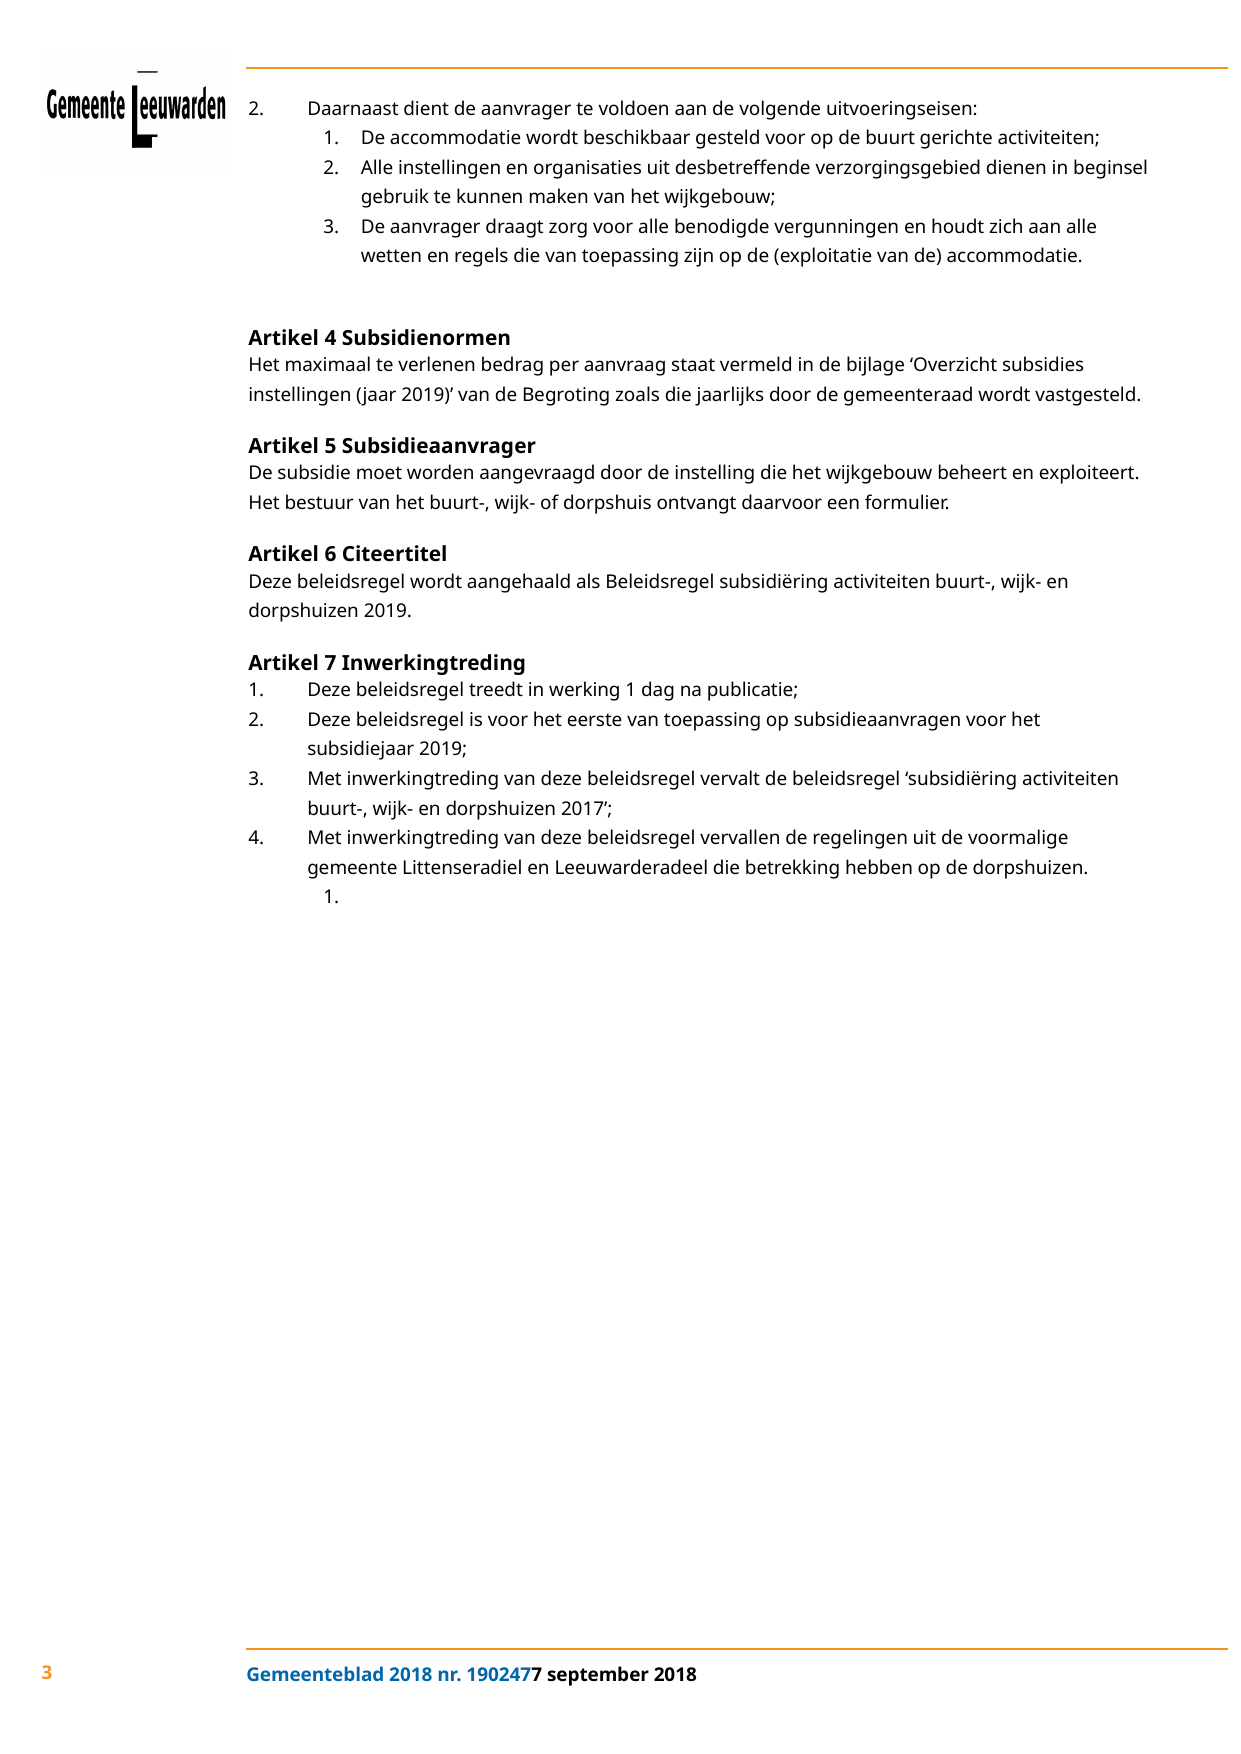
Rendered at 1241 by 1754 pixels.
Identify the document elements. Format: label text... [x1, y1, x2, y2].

text Artikel 4 Subsidienormen [248, 323, 1152, 351]
list Deze beleidsregel treedt in werking 1 dag na publicatie; [248, 676, 1152, 702]
text Artikel 6 Citeertitel [248, 539, 1152, 568]
list Deze beleidsregel is voor het eerste van toepassing op subsidieaanvragen voor het subsidiejaar 2019; [248, 706, 1152, 761]
list De accommodatie wordt beschikbaar gesteld voor op de buurt gerichte activiteiten; [323, 124, 1152, 150]
text Artikel 7 Inwerkingtreding [248, 648, 1152, 676]
text Het maximaal te verlenen bedrag per aanvraag staat vermeld in de bijlage ‘Overzicht subsidies instellingen (jaar 2019)’ van de Begroting zoals die jaarlijks door de gemeenteraad wordt vastgesteld. [248, 351, 1152, 406]
list Met inwerkingtreding van deze beleidsregel vervalt de beleidsregel ‘subsidiëring activiteiten buurt-, wijk- en dorpshuizen 2017’; [248, 765, 1152, 821]
list Alle instellingen en organisaties uit desbetreffende verzorgingsgebied dienen in beginsel gebruik te kunnen maken van het wijkgebouw; [323, 154, 1152, 209]
list De aanvrager draagt zorg voor alle benodigde vergunningen en houdt zich aan alle wetten en regels die van toepassing zijn op de (exploitatie van de) accommodatie. [323, 213, 1152, 268]
picture [41, 47, 231, 172]
text De subsidie moet worden aangevraagd door de instelling die het wijkgebouw beheert en exploiteert. Het bestuur van het buurt-, wijk- of dorpshuis ontvangt daarvoor een formulier. [248, 459, 1152, 515]
text Artikel 5 Subsidieaanvrager [248, 431, 1152, 459]
list Met inwerkingtreding van deze beleidsregel vervallen de regelingen uit de voormalige gemeente Littenseradiel en Leeuwarderadeel die betrekking hebben op de dorpshuizen. [248, 824, 1152, 880]
list Daarnaast dient de aanvrager te voldoen aan de volgende uitvoeringseisen: [248, 95, 1152, 121]
text Deze beleidsregel wordt aangehaald als Beleidsregel subsidiëring activiteiten buurt-, wijk- en dorpshuizen 2019. [248, 568, 1152, 623]
